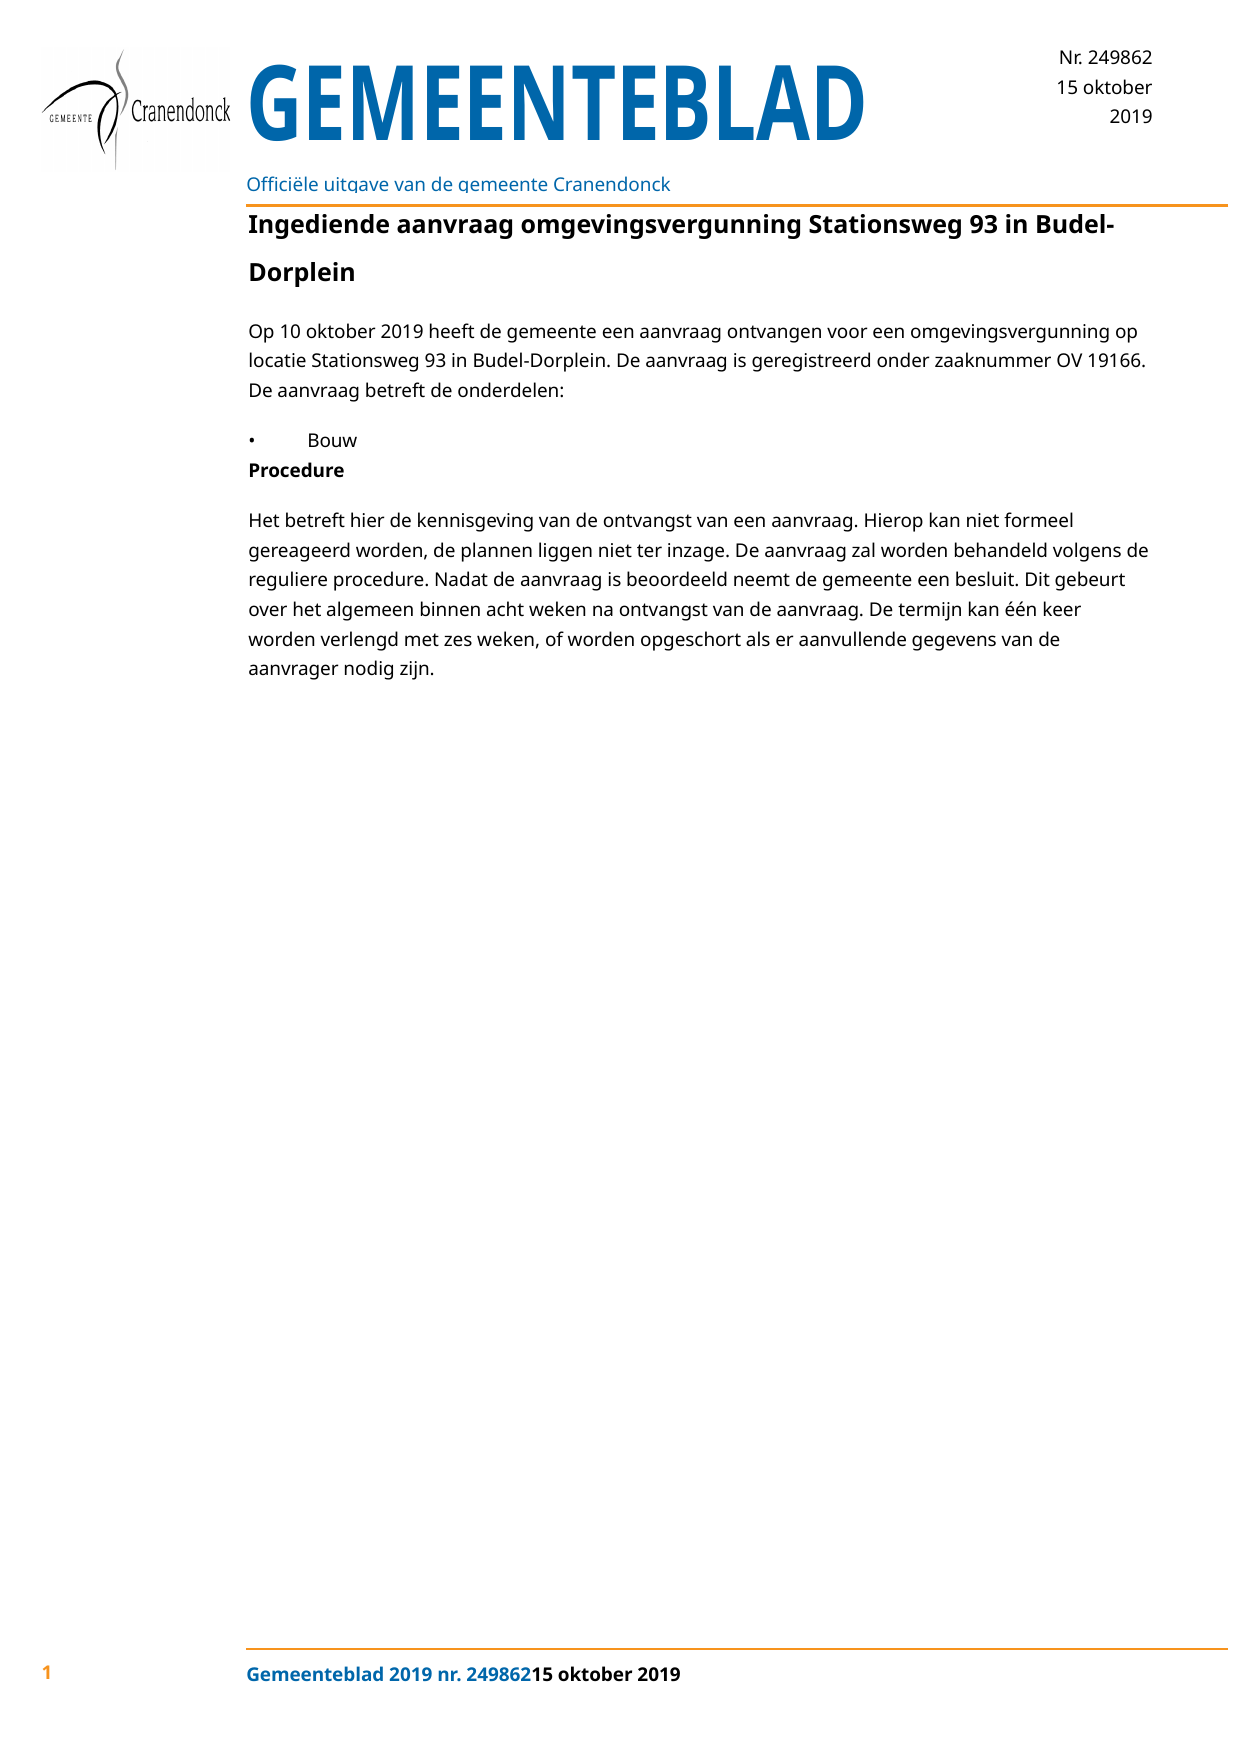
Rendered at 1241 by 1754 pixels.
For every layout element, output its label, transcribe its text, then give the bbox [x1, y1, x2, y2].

list Bouw [248, 427, 1152, 453]
text Het betreft hier de kennisgeving van de ontvangst van een aanvraag. Hierop kan niet formeel gereageerd worden, de plannen liggen niet ter inzage. De aanvraag zal worden behandeld volgens de reguliere procedure. Nadat de aanvraag is beoordeeld neemt de gemeente een besluit. Dit gebeurt over het algemeen binnen acht weken na ontvangst van de aanvraag. De termijn kan één keer worden verlengd met zes weken, of worden opgeschort als er aanvullende gegevens van de aanvrager nodig zijn. [248, 507, 1152, 681]
text Ingediende aanvraag omgevingsvergunning Stationsweg 93 in Budel-Dorplein [248, 207, 1152, 288]
text Op 10 oktober 2019 heeft de gemeente een aanvraag ontvangen voor een omgevingsvergunning op locatie Stationsweg 93 in Budel-Dorplein. De aanvraag is geregistreerd onder zaaknummer OV 19166. De aanvraag betreft de onderdelen: [248, 318, 1152, 403]
picture [41, 47, 231, 172]
text Procedure [248, 457, 1152, 483]
